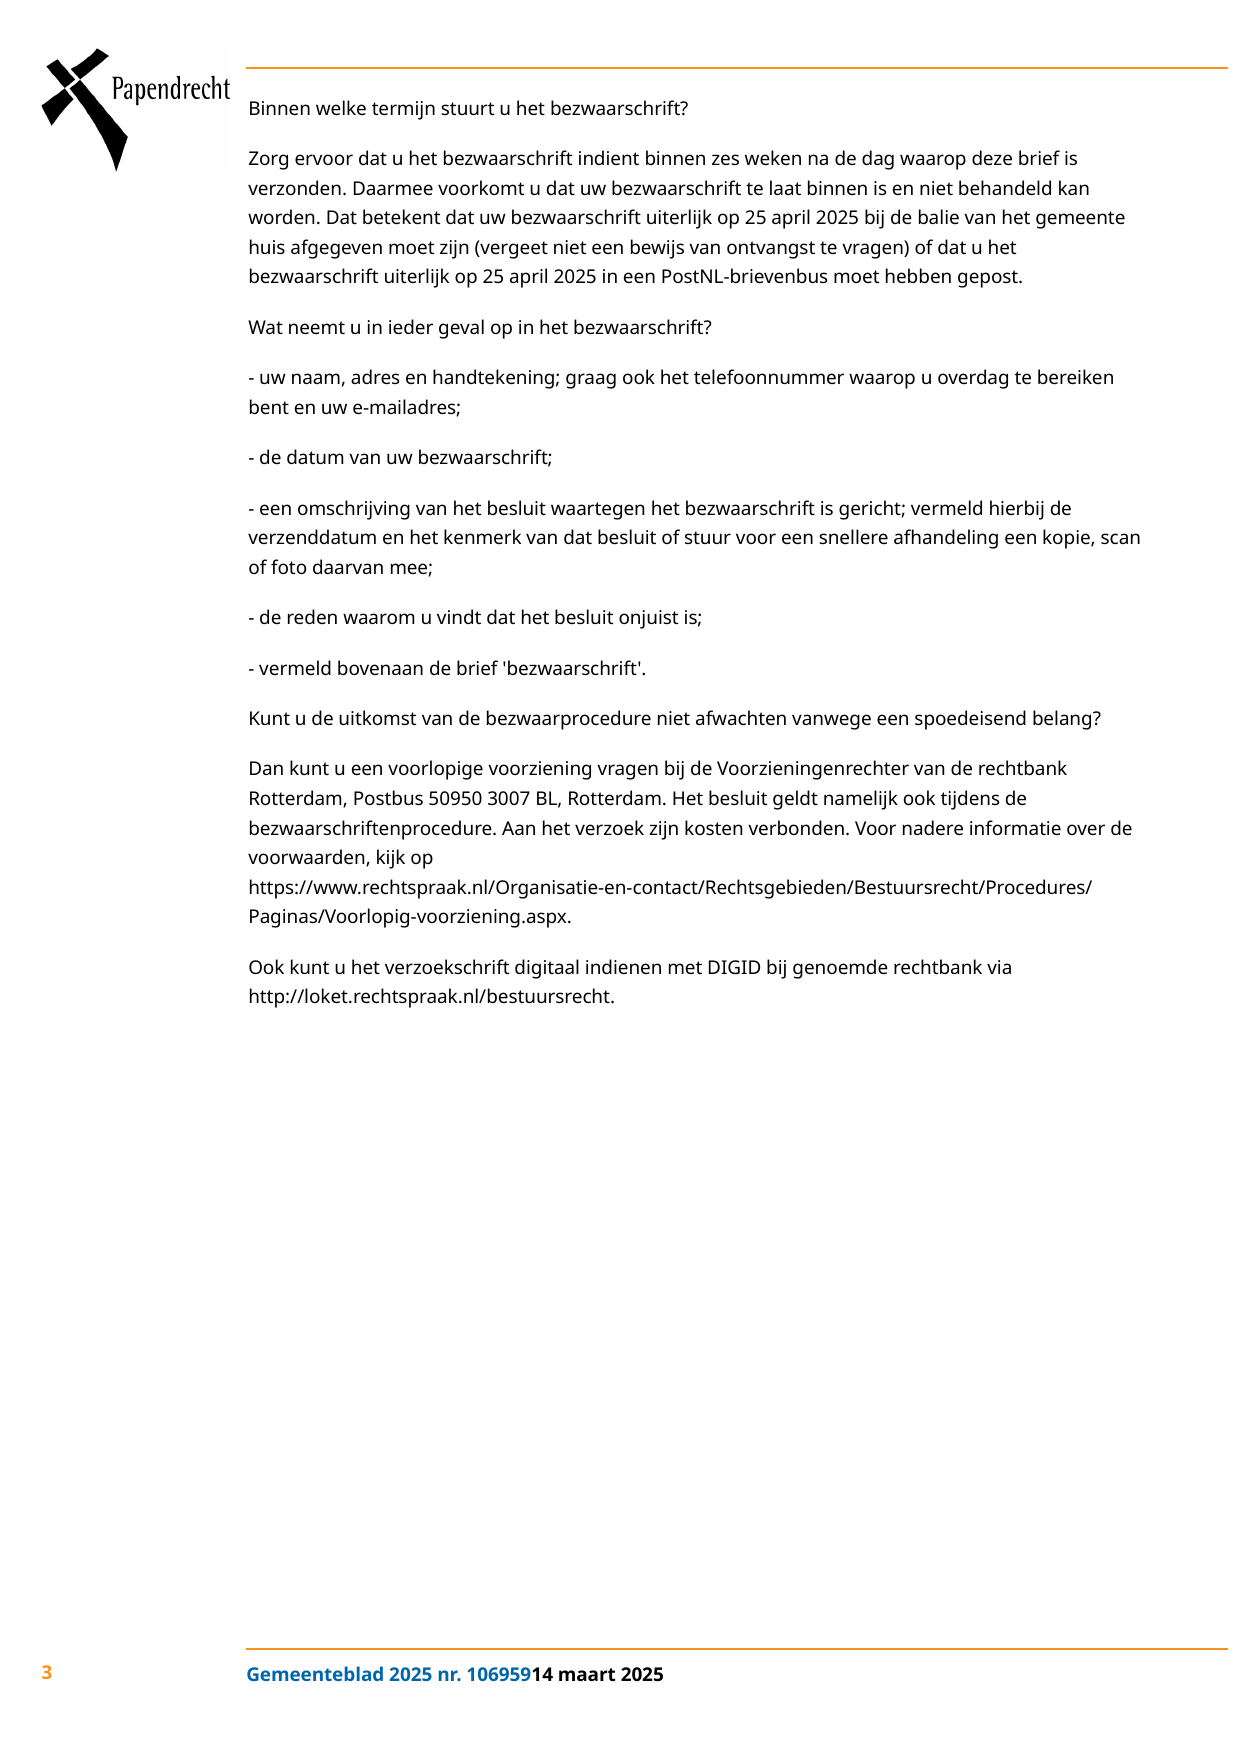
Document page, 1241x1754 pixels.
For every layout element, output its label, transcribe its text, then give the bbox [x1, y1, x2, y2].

text - een omschrijving van het besluit waartegen het bezwaarschrift is gericht; vermeld hierbij de verzenddatum en het kenmerk van dat besluit of stuur voor een snellere afhandeling een kopie, scan of foto daarvan mee; [248, 495, 1152, 580]
text Zorg ervoor dat u het bezwaarschrift indient binnen zes weken na de dag waarop deze brief is verzonden. Daarmee voorkomt u dat uw bezwaarschrift te laat binnen is en niet behandeld kan worden. Dat betekent dat uw bezwaarschrift uiterlijk op 25 april 2025 bij de balie van het gemeente huis afgegeven moet zijn (vergeet niet een bewijs van ontvangst te vragen) of dat u het bezwaarschrift uiterlijk op 25 april 2025 in een PostNL-brievenbus moet hebben gepost. [248, 145, 1152, 289]
picture [41, 47, 231, 172]
text Binnen welke termijn stuurt u het bezwaarschrift? [248, 95, 1152, 121]
text Kunt u de uitkomst van de bezwaarprocedure niet afwachten vanwege een spoedeisend belang? [248, 705, 1152, 731]
text - uw naam, adres en handtekening; graag ook het telefoonnummer waarop u overdag te bereiken bent en uw e-mailadres; [248, 364, 1152, 420]
text - de datum van uw bezwaarschrift; [248, 444, 1152, 470]
text - de reden waarom u vindt dat het besluit onjuist is; [248, 604, 1152, 630]
text Dan kunt u een voorlopige voorziening vragen bij de Voorzieningenrechter van de rechtbank Rotterdam, Postbus 50950 3007 BL, Rotterdam. Het besluit geldt namelijk ook tijdens de bezwaarschriftenprocedure. Aan het verzoek zijn kosten verbonden. Voor nadere informatie over de voorwaarden, kijk op https://www.rechtspraak.nl/Organisatie-en-contact/Rechtsgebieden/Bestuursrecht/Procedures/Paginas/Voorlopig-voorziening.aspx. [248, 756, 1152, 929]
text - vermeld bovenaan de brief 'bezwaarschrift'. [248, 655, 1152, 681]
text Wat neemt u in ieder geval op in het bezwaarschrift? [248, 314, 1152, 340]
text Ook kunt u het verzoekschrift digitaal indienen met DIGID bij genoemde rechtbank via http://loket.rechtspraak.nl/bestuursrecht. [248, 954, 1152, 1009]
